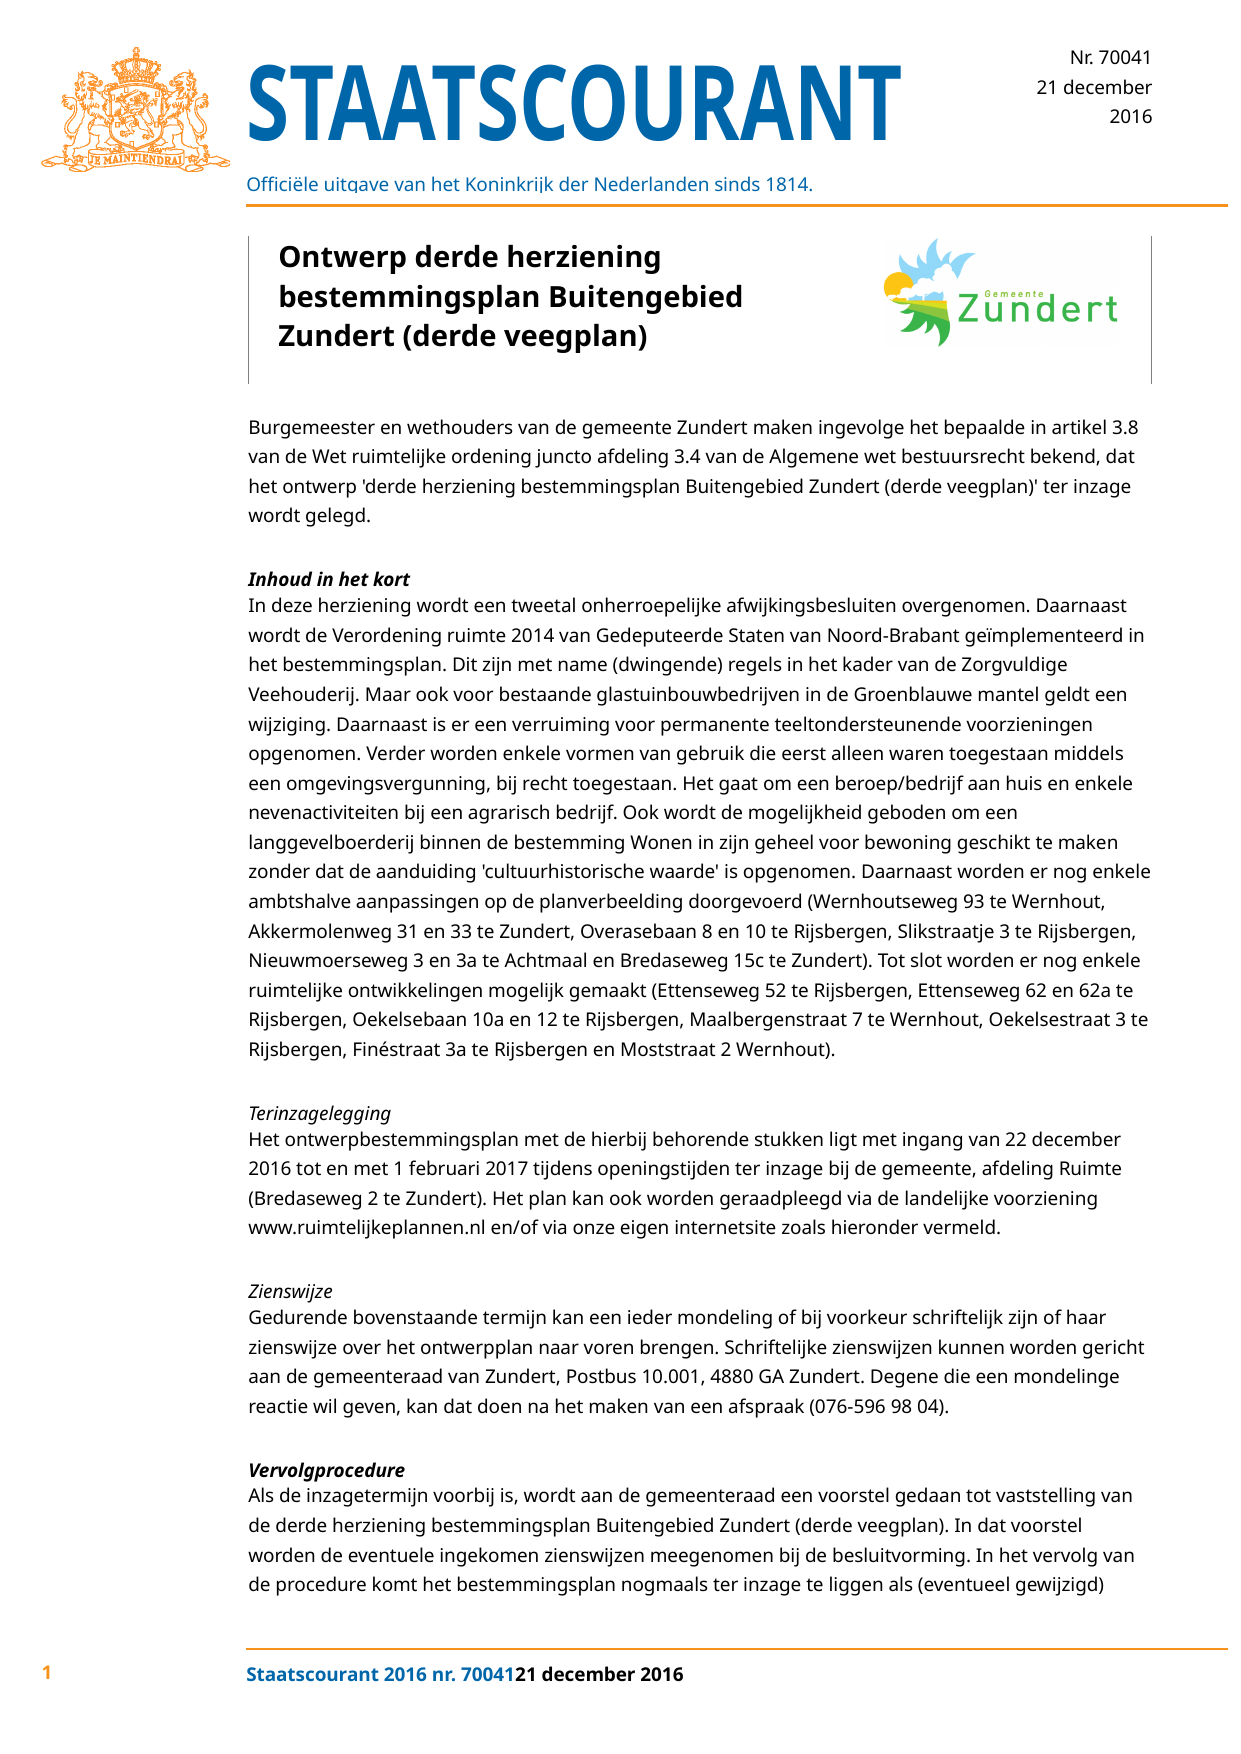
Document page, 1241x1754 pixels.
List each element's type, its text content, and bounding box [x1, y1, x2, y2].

text Vervolgprocedure [248, 1457, 1152, 1483]
picture [41, 47, 231, 172]
text Burgemeester en wethouders van de gemeente Zundert maken ingevolge het bepaalde in artikel 3.8 van de Wet ruimtelijke ordening juncto afdeling 3.4 van de Algemene wet bestuursrecht bekend, dat het ontwerp 'derde herziening bestemmingsplan Buitengebied Zundert (derde veegplan)' ter inzage wordt gelegd. [248, 414, 1152, 528]
text Als de inzagetermijn voorbij is, wordt aan de gemeenteraad een voorstel gedaan tot vaststelling van de derde herziening bestemmingsplan Buitengebied Zundert (derde veegplan). In dat voorstel worden de eventuele ingekomen zienswijzen meegenomen bij de besluitvorming. In het vervolg van de procedure komt het bestemmingsplan nogmaals ter inzage te liggen als (eventueel gewijzigd) [248, 1483, 1152, 1597]
table_header [850, 236, 1151, 384]
text Zienswijze [248, 1278, 1152, 1304]
text Inhoud in het kort [248, 567, 1152, 592]
text Gedurende bovenstaande termijn kan een ieder mondeling of bij voorkeur schriftelijk zijn of haar zienswijze over het ontwerpplan naar voren brengen. Schriftelijke zienswijzen kunnen worden gericht aan de gemeenteraad van Zundert, Postbus 10.001, 4880 GA Zundert. Degene die een mondelinge reactie wil geven, kan dat doen na het maken van een afspraak (076-596 98 04). [248, 1304, 1152, 1419]
text Het ontwerpbestemmingsplan met de hierbij behorende stukken ligt met ingang van 22 december 2016 tot en met 1 februari 2017 tijdens openingstijden ter inzage bij de gemeente, afdeling Ruimte (Bredaseweg 2 te Zundert). Het plan kan ook worden geraadpleegd via de landelijke voorziening www.ruimtelijkeplannen.nl en/of via onze eigen internetsite zoals hieronder vermeld. [248, 1126, 1152, 1240]
picture [882, 236, 1119, 348]
text Terinzagelegging [248, 1100, 1152, 1126]
text In deze herziening wordt een tweetal onherroepelijke afwijkingsbesluiten overgenomen. Daarnaast wordt de Verordening ruimte 2014 van Gedeputeerde Staten van Noord-Brabant geïmplementeerd in het bestemmingsplan. Dit zijn met name (dwingende) regels in het kader van de Zorgvuldige Veehouderij. Maar ook voor bestaande glastuinbouwbedrijven in de Groenblauwe mantel geldt een wijziging. Daarnaast is er een verruiming voor permanente teeltondersteunende voorzieningen opgenomen. Verder worden enkele vormen van gebruik die eerst alleen waren toegestaan middels een omgevingsvergunning, bij recht toegestaan. Het gaat om een beroep/bedrijf aan huis en enkele nevenactiviteiten bij een agrarisch bedrijf. Ook wordt de mogelijkheid geboden om een langgevelboerderij binnen de bestemming Wonen in zijn geheel voor bewoning geschikt te maken zonder dat de aanduiding 'cultuurhistorische waarde' is opgenomen. Daarnaast worden er nog enkele ambtshalve aanpassingen op de planverbeelding doorgevoerd (Wernhoutseweg 93 te Wernhout, Akkermolenweg 31 en 33 te Zundert, Overasebaan 8 en 10 te Rijsbergen, Slikstraatje 3 te Rijsbergen, Nieuwmoerseweg 3 en 3a te Achtmaal en Bredaseweg 15c te Zundert). Tot slot worden er nog enkele ruimtelijke ontwikkelingen mogelijk gemaakt (Ettenseweg 52 te Rijsbergen, Ettenseweg 62 en 62a te Rijsbergen, Oekelsebaan 10a en 12 te Rijsbergen, Maalbergenstraat 7 te Wernhout, Oekelsestraat 3 te Rijsbergen, Finéstraat 3a te Rijsbergen en Moststraat 2 Wernhout). [248, 592, 1152, 1062]
table_header Ontwerp derde herziening bestemmingsplan Buitengebied Zundert (derde veegplan) [249, 236, 850, 384]
